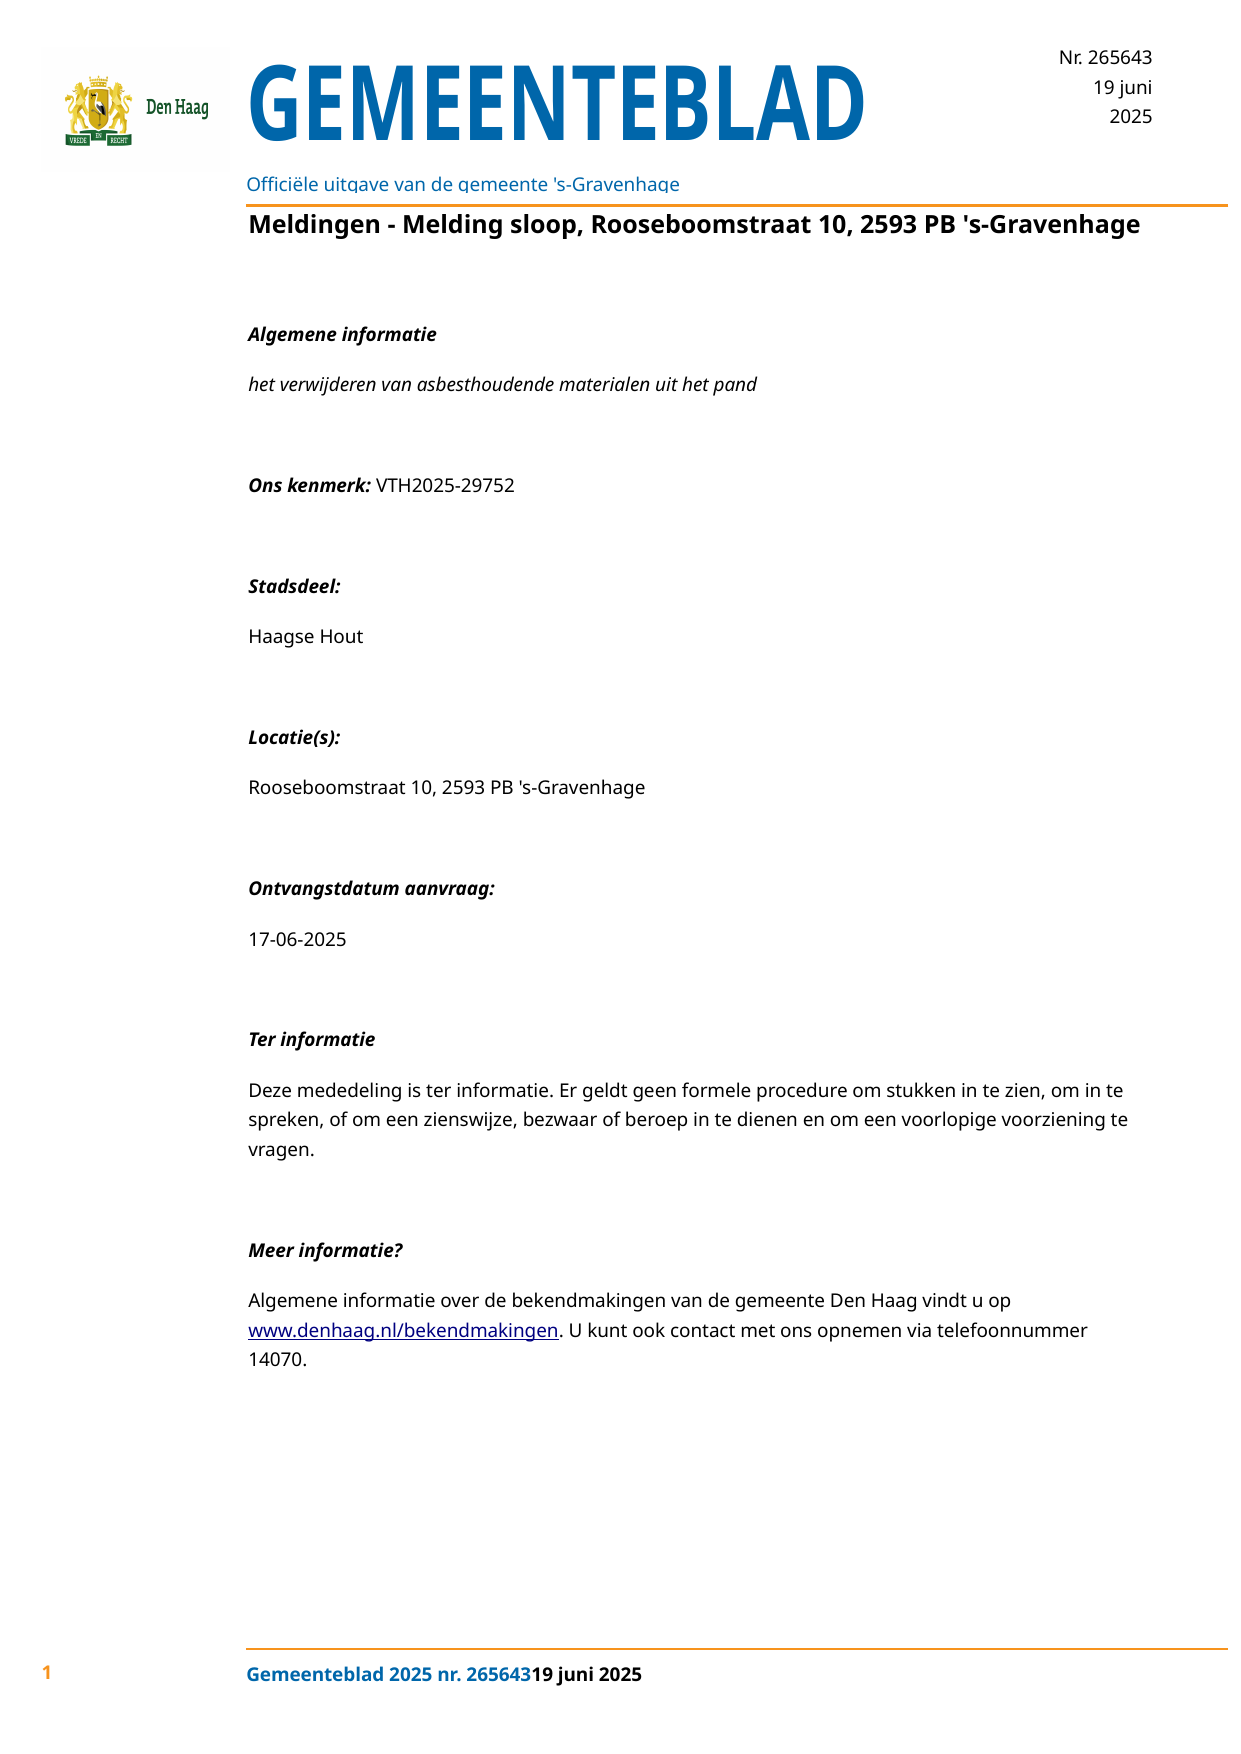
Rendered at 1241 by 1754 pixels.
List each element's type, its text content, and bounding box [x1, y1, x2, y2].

text Algemene informatie over de bekendmakingen van de gemeente Den Haag vindt u op www.denhaag.nl/bekendmakingen. U kunt ook contact met ons opnemen via telefoonnummer 14070. [248, 1287, 1152, 1372]
text Deze mededeling is ter informatie. Er geldt geen formele procedure om stukken in te zien, om in te spreken, of om een zienswijze, bezwaar of beroep in te dienen en om een voorlopige voorziening te vragen. [248, 1077, 1152, 1162]
text Locatie(s): [248, 724, 1152, 750]
text Algemene informatie [248, 321, 1152, 346]
text Stadsdeel: [248, 573, 1152, 598]
text Haagse Hout [248, 623, 1152, 649]
text Ter informatie [248, 1027, 1152, 1052]
picture [41, 47, 231, 172]
text Rooseboomstraat 10, 2593 PB 's-Gravenhage [248, 774, 1152, 800]
text Meldingen - Melding sloop, Rooseboomstraat 10, 2593 PB 's-Gravenhage [248, 207, 1152, 241]
text Meer informatie? [248, 1237, 1152, 1263]
text 17-06-2025 [248, 926, 1152, 951]
text het verwijderen van asbesthoudende materialen uit het pand [248, 371, 1152, 397]
text Ontvangstdatum aanvraag: [248, 875, 1152, 901]
text Ons kenmerk: VTH2025-29752 [248, 472, 1152, 498]
